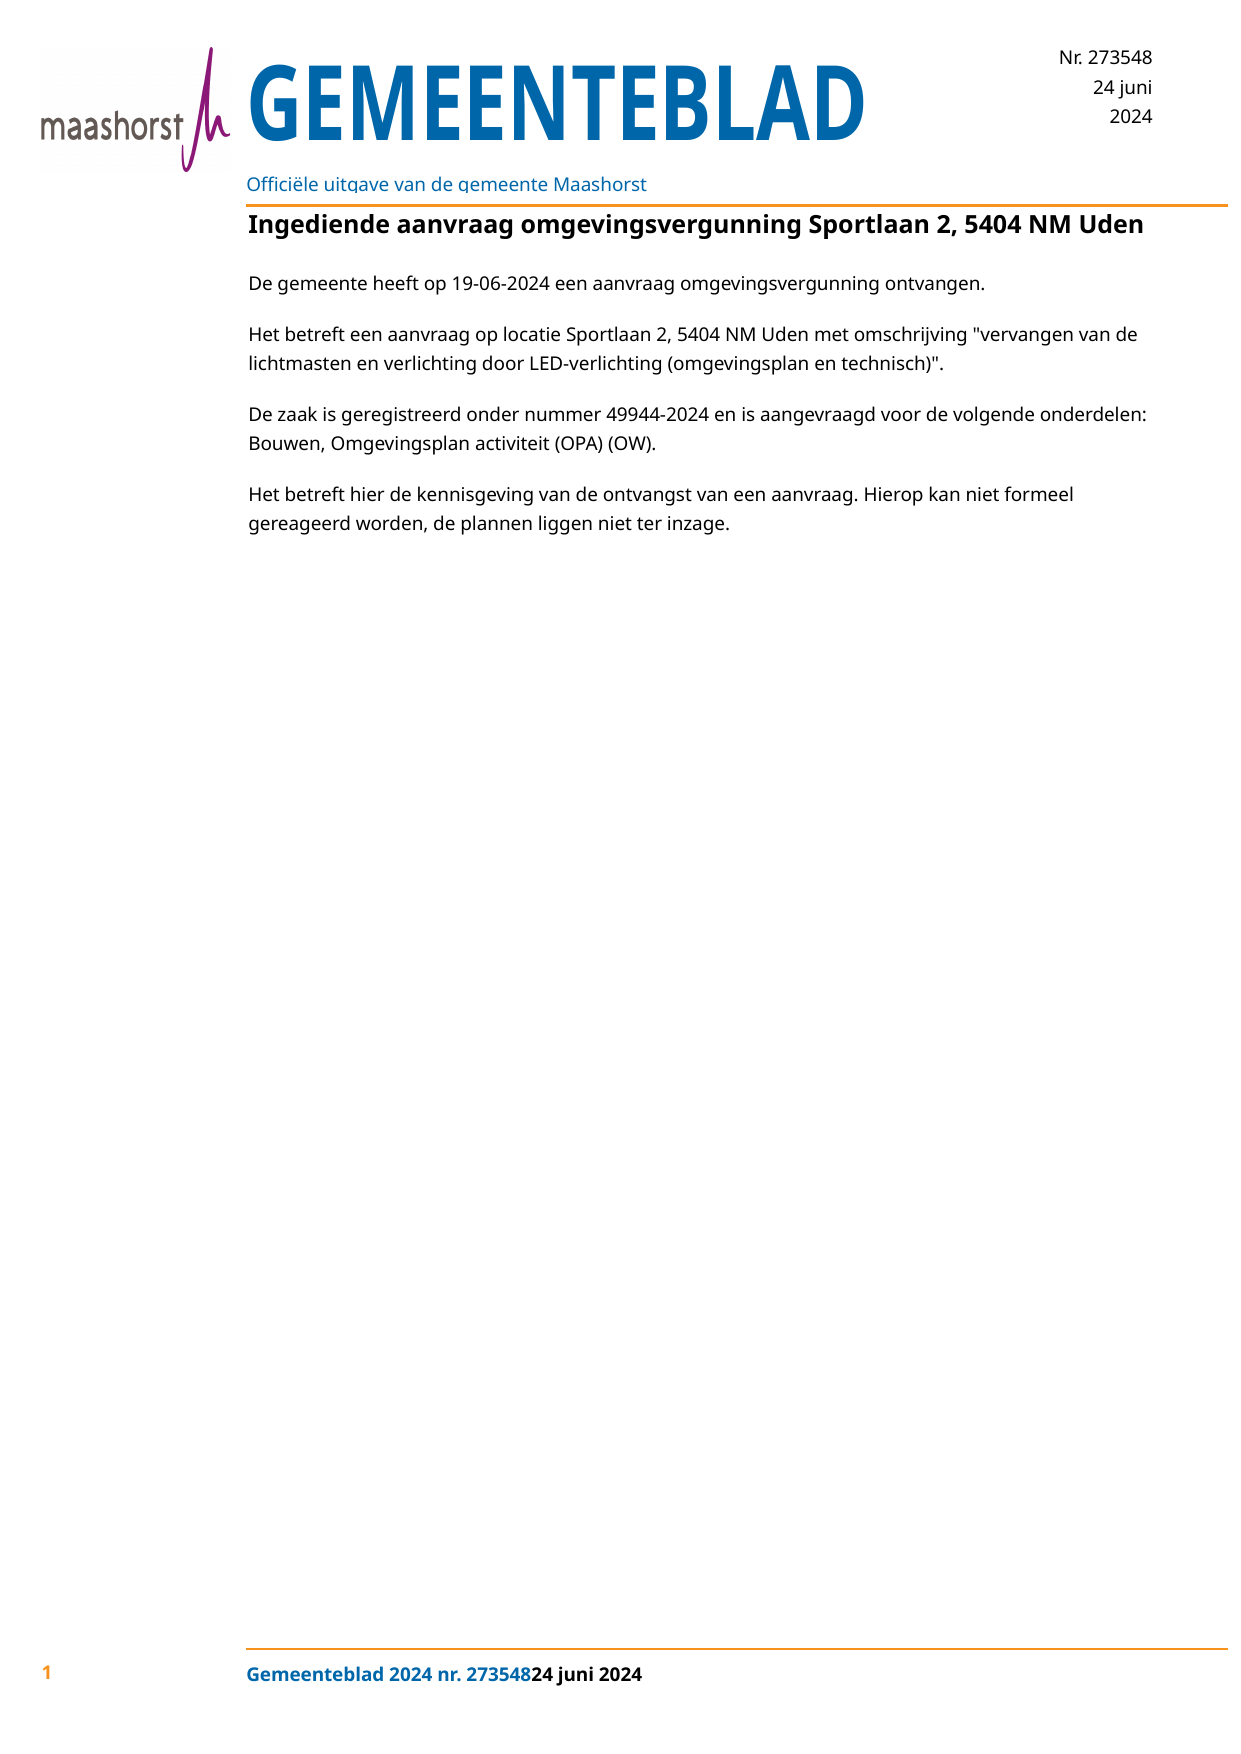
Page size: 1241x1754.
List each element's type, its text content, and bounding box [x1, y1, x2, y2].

text Ingediende aanvraag omgevingsvergunning Sportlaan 2, 5404 NM Uden [248, 207, 1152, 241]
text De gemeente heeft op 19-06-2024 een aanvraag omgevingsvergunning ontvangen. [248, 270, 1152, 296]
text Het betreft een aanvraag op locatie Sportlaan 2, 5404 NM Uden met omschrijving "vervangen van de lichtmasten en verlichting door LED-verlichting (omgevingsplan en technisch)". [248, 321, 1152, 376]
text De zaak is geregistreerd onder nummer 49944-2024 en is aangevraagd voor de volgende onderdelen: Bouwen, Omgevingsplan activiteit (OPA) (OW). [248, 401, 1152, 456]
picture [41, 47, 231, 172]
text Het betreft hier de kennisgeving van de ontvangst van een aanvraag. Hierop kan niet formeel gereageerd worden, de plannen liggen niet ter inzage. [248, 481, 1152, 536]
